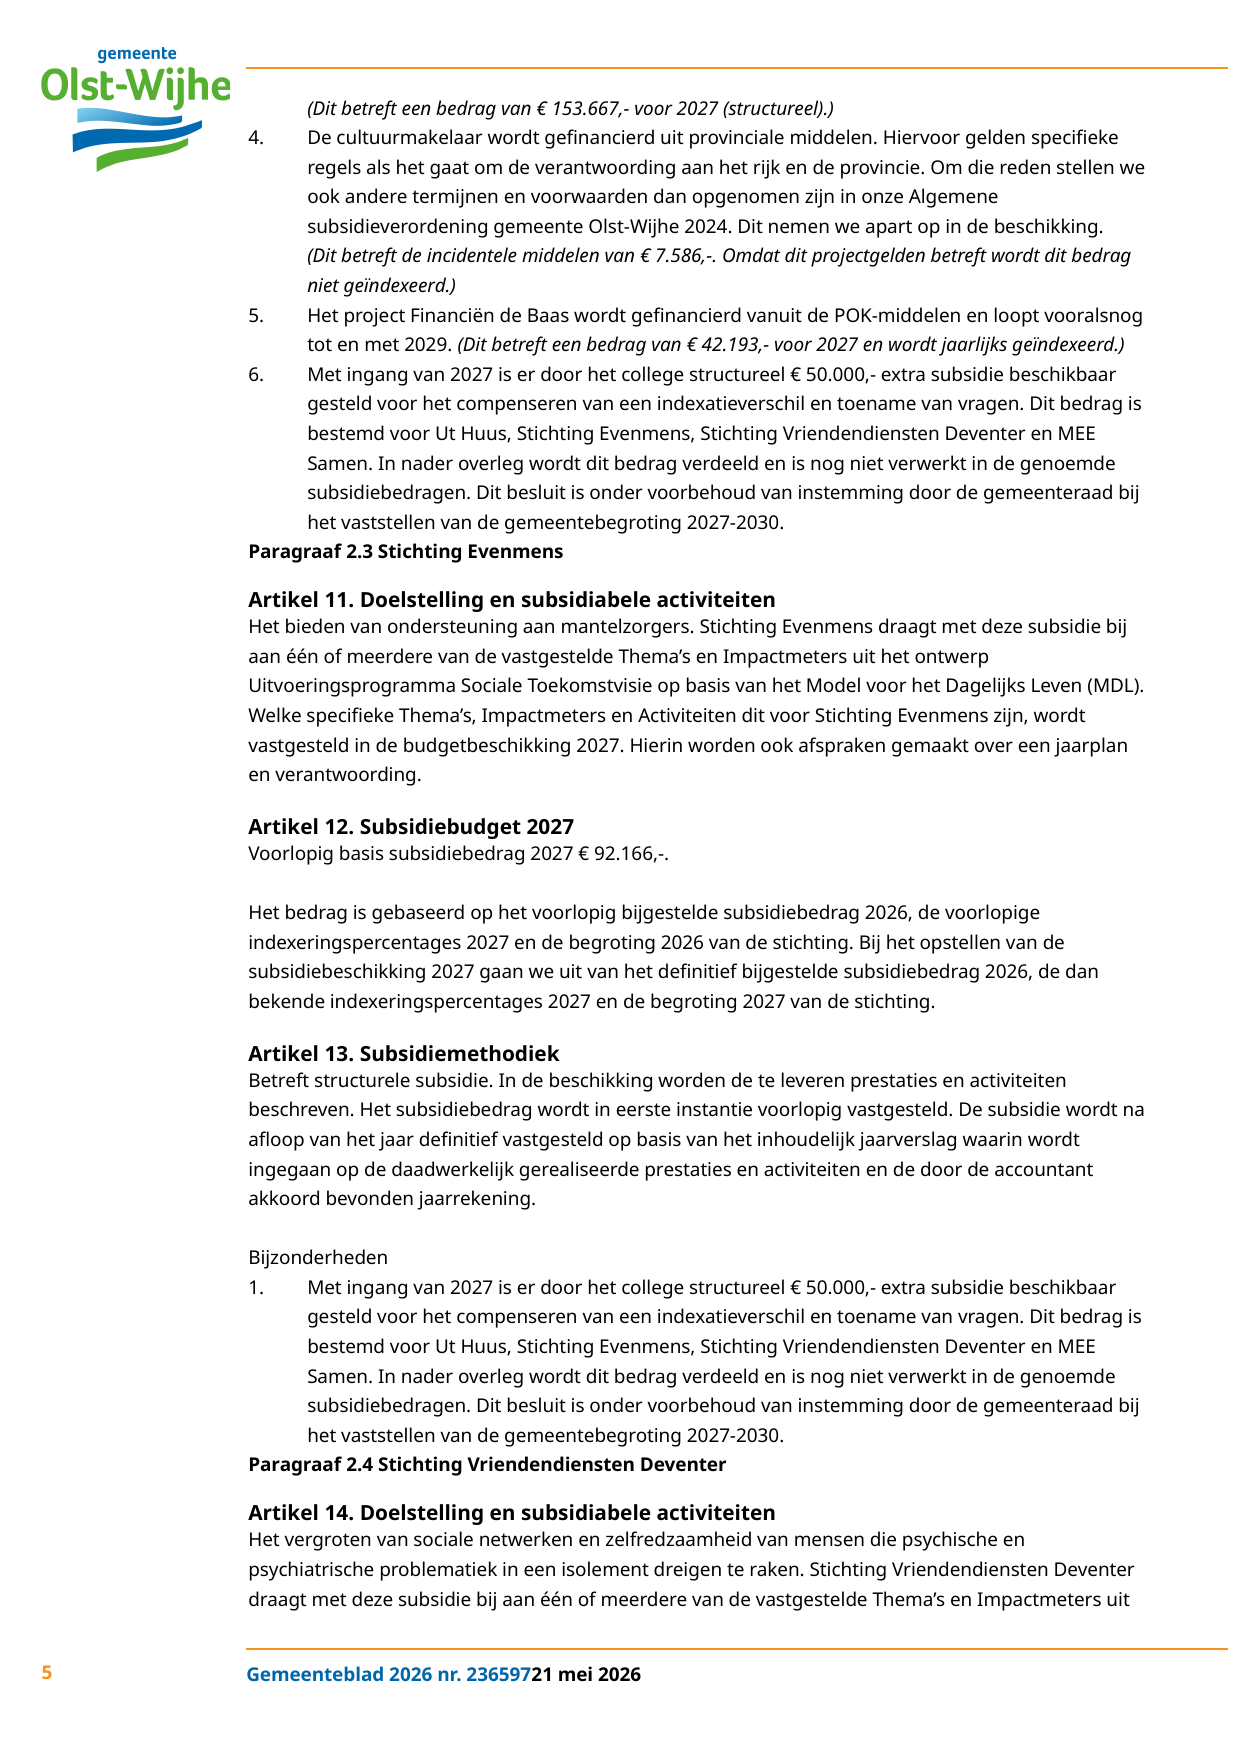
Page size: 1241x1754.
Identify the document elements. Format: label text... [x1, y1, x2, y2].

list (Dit betreft een bedrag van € 153.667,- voor 2027 (structureel).) [248, 95, 1152, 121]
list Het project Financiën de Baas wordt gefinancierd vanuit de POK-middelen en loopt vooralsnog tot en met 2029. (Dit betreft een bedrag van € 42.193,- voor 2027 en wordt jaarlijks geïndexeerd.) [248, 302, 1152, 357]
text Bijzonderheden [248, 1244, 1152, 1270]
text Paragraaf 2.4 Stichting Vriendendiensten Deventer [248, 1452, 1152, 1477]
text Paragraaf 2.3 Stichting Evenmens [248, 538, 1152, 564]
list De cultuurmakelaar wordt gefinancierd uit provinciale middelen. Hiervoor gelden specifieke regels als het gaat om de verantwoording aan het rijk en de provincie. Om die reden stellen we ook andere termijnen en voorwaarden dan opgenomen zijn in onze Algemene subsidieverordening gemeente Olst-Wijhe 2024. Dit nemen we apart op in de beschikking. [248, 124, 1152, 239]
text Het bieden van ondersteuning aan mantelzorgers. Stichting Evenmens draagt met deze subsidie bij aan één of meerdere van de vastgestelde Thema’s en Impactmeters uit het ontwerp Uitvoeringsprogramma Sociale Toekomstvisie op basis van het Model voor het Dagelijks Leven (MDL). Welke specifieke Thema’s, Impactmeters en Activiteiten dit voor Stichting Evenmens zijn, wordt vastgesteld in de budgetbeschikking 2027. Hierin worden ook afspraken gemaakt over een jaarplan en verantwoording. [248, 613, 1152, 787]
text Artikel 14. Doelstelling en subsidiabele activiteiten [248, 1498, 1152, 1527]
list (Dit betreft de incidentele middelen van € 7.586,-. Omdat dit projectgelden betreft wordt dit bedrag niet geïndexeerd.) [248, 243, 1152, 298]
text Artikel 13. Subsidiemethodiek [248, 1039, 1152, 1067]
list Met ingang van 2027 is er door het college structureel € 50.000,- extra subsidie beschikbaar gesteld voor het compenseren van een indexatieverschil en toename van vragen. Dit bedrag is bestemd voor Ut Huus, Stichting Evenmens, Stichting Vriendendiensten Deventer en MEE Samen. In nader overleg wordt dit bedrag verdeeld en is nog niet verwerkt in de genoemde subsidiebedragen. Dit besluit is onder voorbehoud van instemming door de gemeenteraad bij het vaststellen van de gemeentebegroting 2027-2030. [248, 361, 1152, 535]
text Artikel 12. Subsidiebudget 2027 [248, 812, 1152, 840]
text Betreft structurele subsidie. In de beschikking worden de te leveren prestaties en activiteiten beschreven. Het subsidiebedrag wordt in eerste instantie voorlopig vastgesteld. De subsidie wordt na afloop van het jaar definitief vastgesteld op basis van het inhoudelijk jaarverslag waarin wordt ingegaan op de daadwerkelijk gerealiseerde prestaties en activiteiten en de door de accountant akkoord bevonden jaarrekening. [248, 1067, 1152, 1211]
text Artikel 11. Doelstelling en subsidiabele activiteiten [248, 585, 1152, 613]
list Met ingang van 2027 is er door het college structureel € 50.000,- extra subsidie beschikbaar gesteld voor het compenseren van een indexatieverschil en toename van vragen. Dit bedrag is bestemd voor Ut Huus, Stichting Evenmens, Stichting Vriendendiensten Deventer en MEE Samen. In nader overleg wordt dit bedrag verdeeld en is nog niet verwerkt in de genoemde subsidiebedragen. Dit besluit is onder voorbehoud van instemming door de gemeenteraad bij het vaststellen van de gemeentebegroting 2027-2030. [248, 1274, 1152, 1448]
text Het bedrag is gebaseerd op het voorlopig bijgestelde subsidiebedrag 2026, de voorlopige indexeringspercentages 2027 en de begroting 2026 van de stichting. Bij het opstellen van de subsidiebeschikking 2027 gaan we uit van het definitief bijgestelde subsidiebedrag 2026, de dan bekende indexeringspercentages 2027 en de begroting 2027 van de stichting. [248, 899, 1152, 1014]
picture [41, 47, 231, 172]
text Voorlopig basis subsidiebedrag 2027 € 92.166,-. [248, 840, 1152, 866]
text Het vergroten van sociale netwerken en zelfredzaamheid van mensen die psychische en psychiatrische problematiek in een isolement dreigen te raken. Stichting Vriendendiensten Deventer draagt met deze subsidie bij aan één of meerdere van de vastgestelde Thema’s en Impactmeters uit [248, 1527, 1152, 1612]
